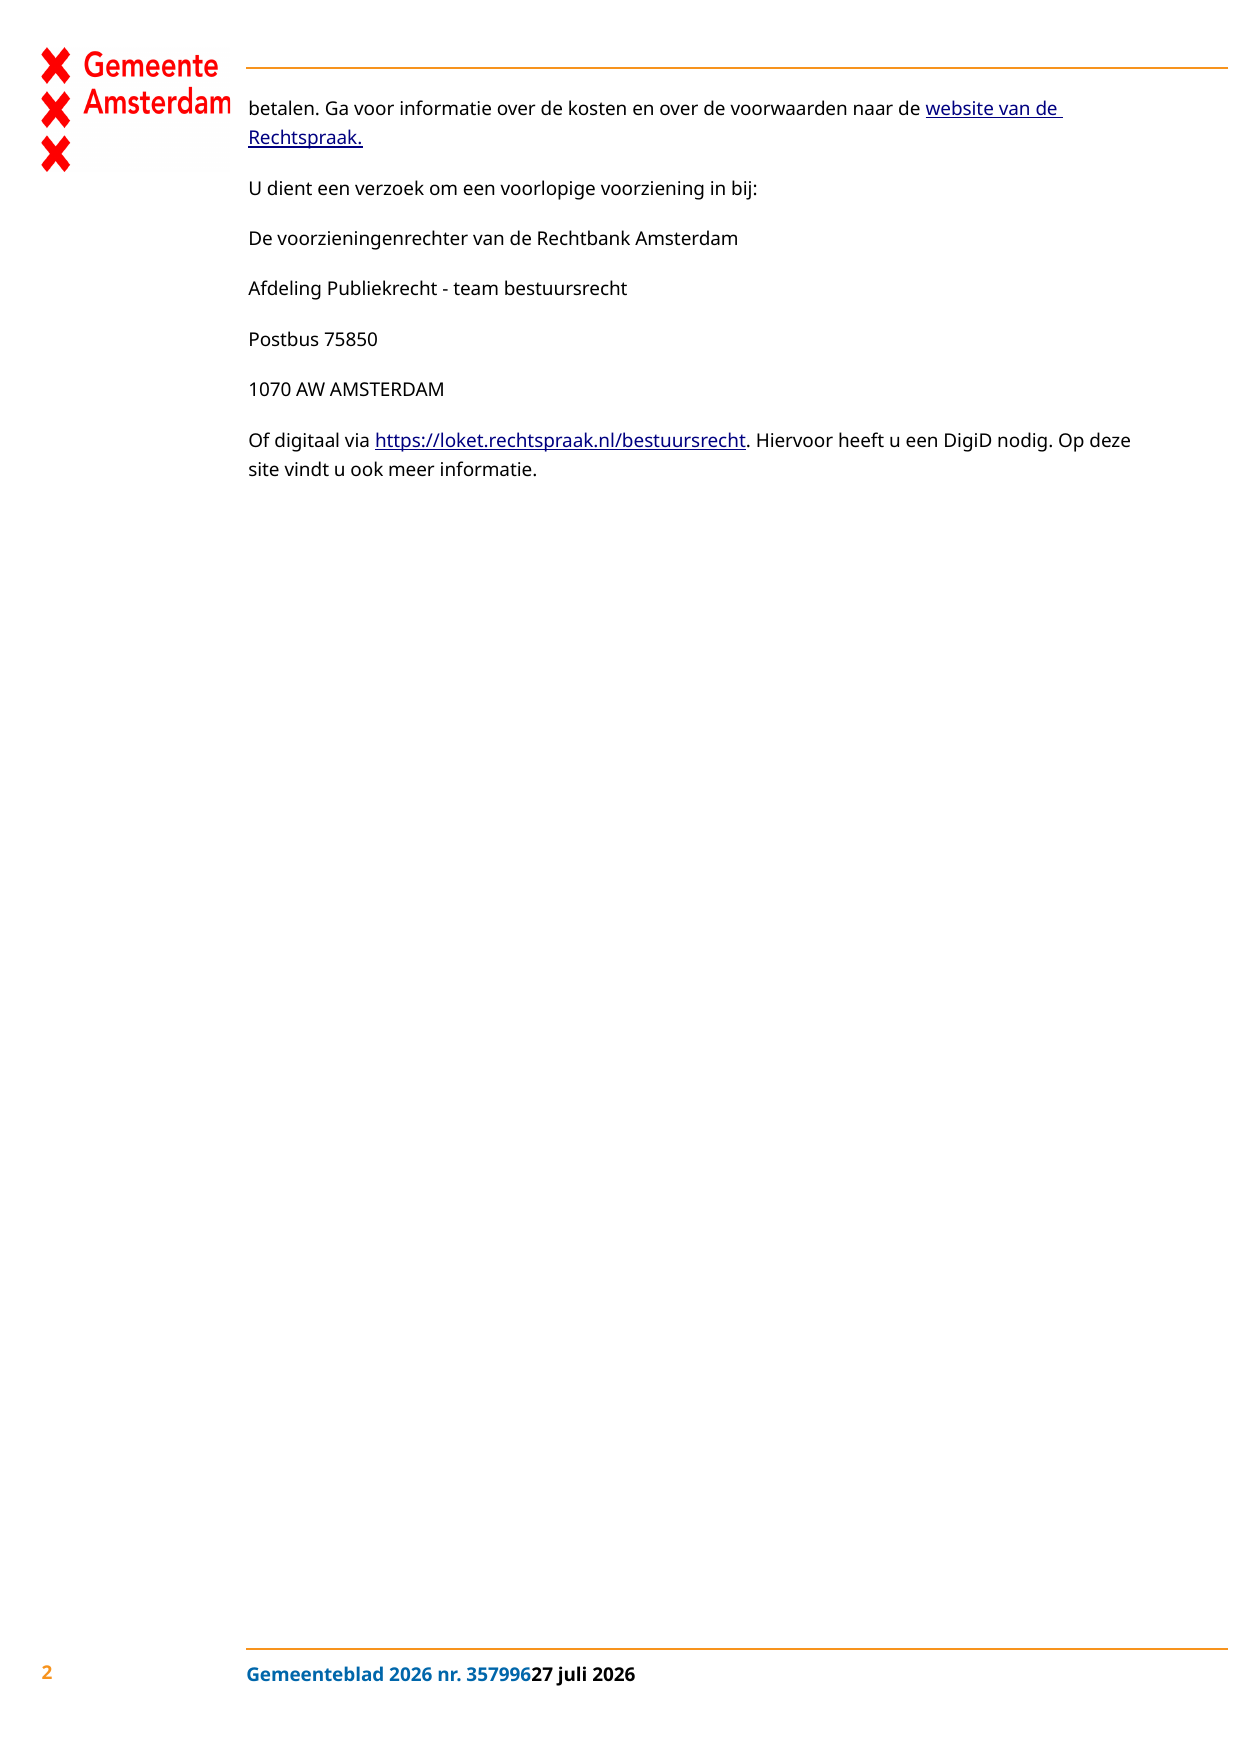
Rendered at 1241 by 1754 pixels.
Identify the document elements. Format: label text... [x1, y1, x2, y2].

text Afdeling Publiekrecht - team bestuursrecht [248, 276, 1152, 301]
text 1070 AW AMSTERDAM [248, 376, 1152, 402]
text De voorzieningenrechter van de Rechtbank Amsterdam [248, 225, 1152, 251]
text betalen. Ga voor informatie over de kosten en over de voorwaarden naar de website van de Rechtspraak. [248, 95, 1152, 150]
picture [41, 47, 231, 172]
text Of digitaal via https://loket.rechtspraak.nl/bestuursrecht. Hiervoor heeft u een DigiD nodig. Op deze site vindt u ook meer informatie. [248, 427, 1152, 482]
text Postbus 75850 [248, 326, 1152, 352]
text U dient een verzoek om een voorlopige voorziening in bij: [248, 175, 1152, 201]
